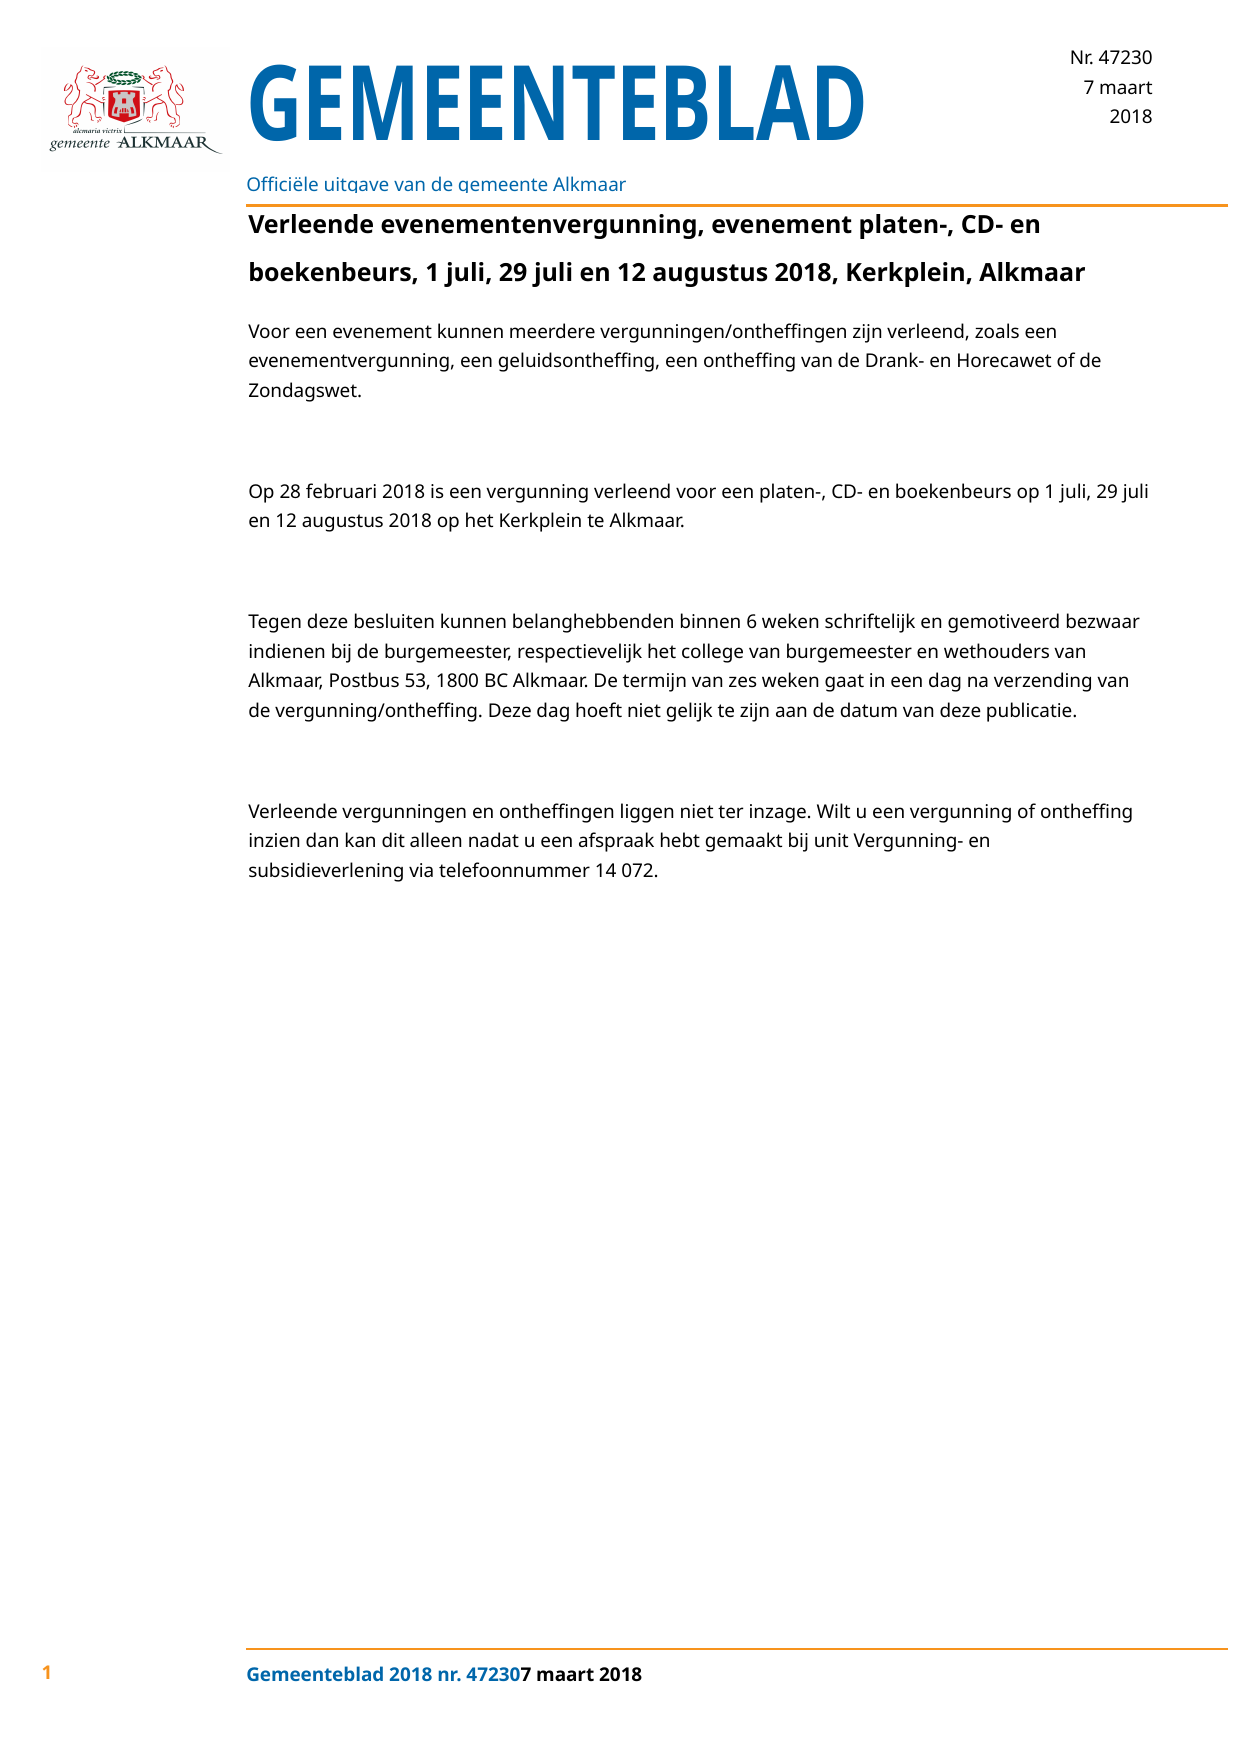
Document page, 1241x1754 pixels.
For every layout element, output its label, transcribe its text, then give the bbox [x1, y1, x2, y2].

text Verleende evenementenvergunning, evenement platen-, CD- en boekenbeurs, 1 juli, 29 juli en 12 augustus 2018, Kerkplein, Alkmaar [248, 207, 1152, 288]
text Op 28 februari 2018 is een vergunning verleend voor een platen-, CD- en boekenbeurs op 1 juli, 29 juli en 12 augustus 2018 op het Kerkplein te Alkmaar. [248, 478, 1152, 533]
text Verleende vergunningen en ontheffingen liggen niet ter inzage. Wilt u een vergunning of ontheffing inzien dan kan dit alleen nadat u een afspraak hebt gemaakt bij unit Vergunning- en subsidieverlening via telefoonnummer 14 072. [248, 798, 1152, 883]
picture [41, 47, 231, 172]
text Voor een evenement kunnen meerdere vergunningen/ontheffingen zijn verleend, zoals een evenementvergunning, een geluidsontheffing, een ontheffing van de Drank- en Horecawet of de Zondagswet. [248, 318, 1152, 403]
text Tegen deze besluiten kunnen belanghebbenden binnen 6 weken schriftelijk en gemotiveerd bezwaar indienen bij de burgemeester, respectievelijk het college van burgemeester en wethouders van Alkmaar, Postbus 53, 1800 BC Alkmaar. De termijn van zes weken gaat in een dag na verzending van de vergunning/ontheffing. Deze dag hoeft niet gelijk te zijn aan de datum van deze publicatie. [248, 608, 1152, 723]
